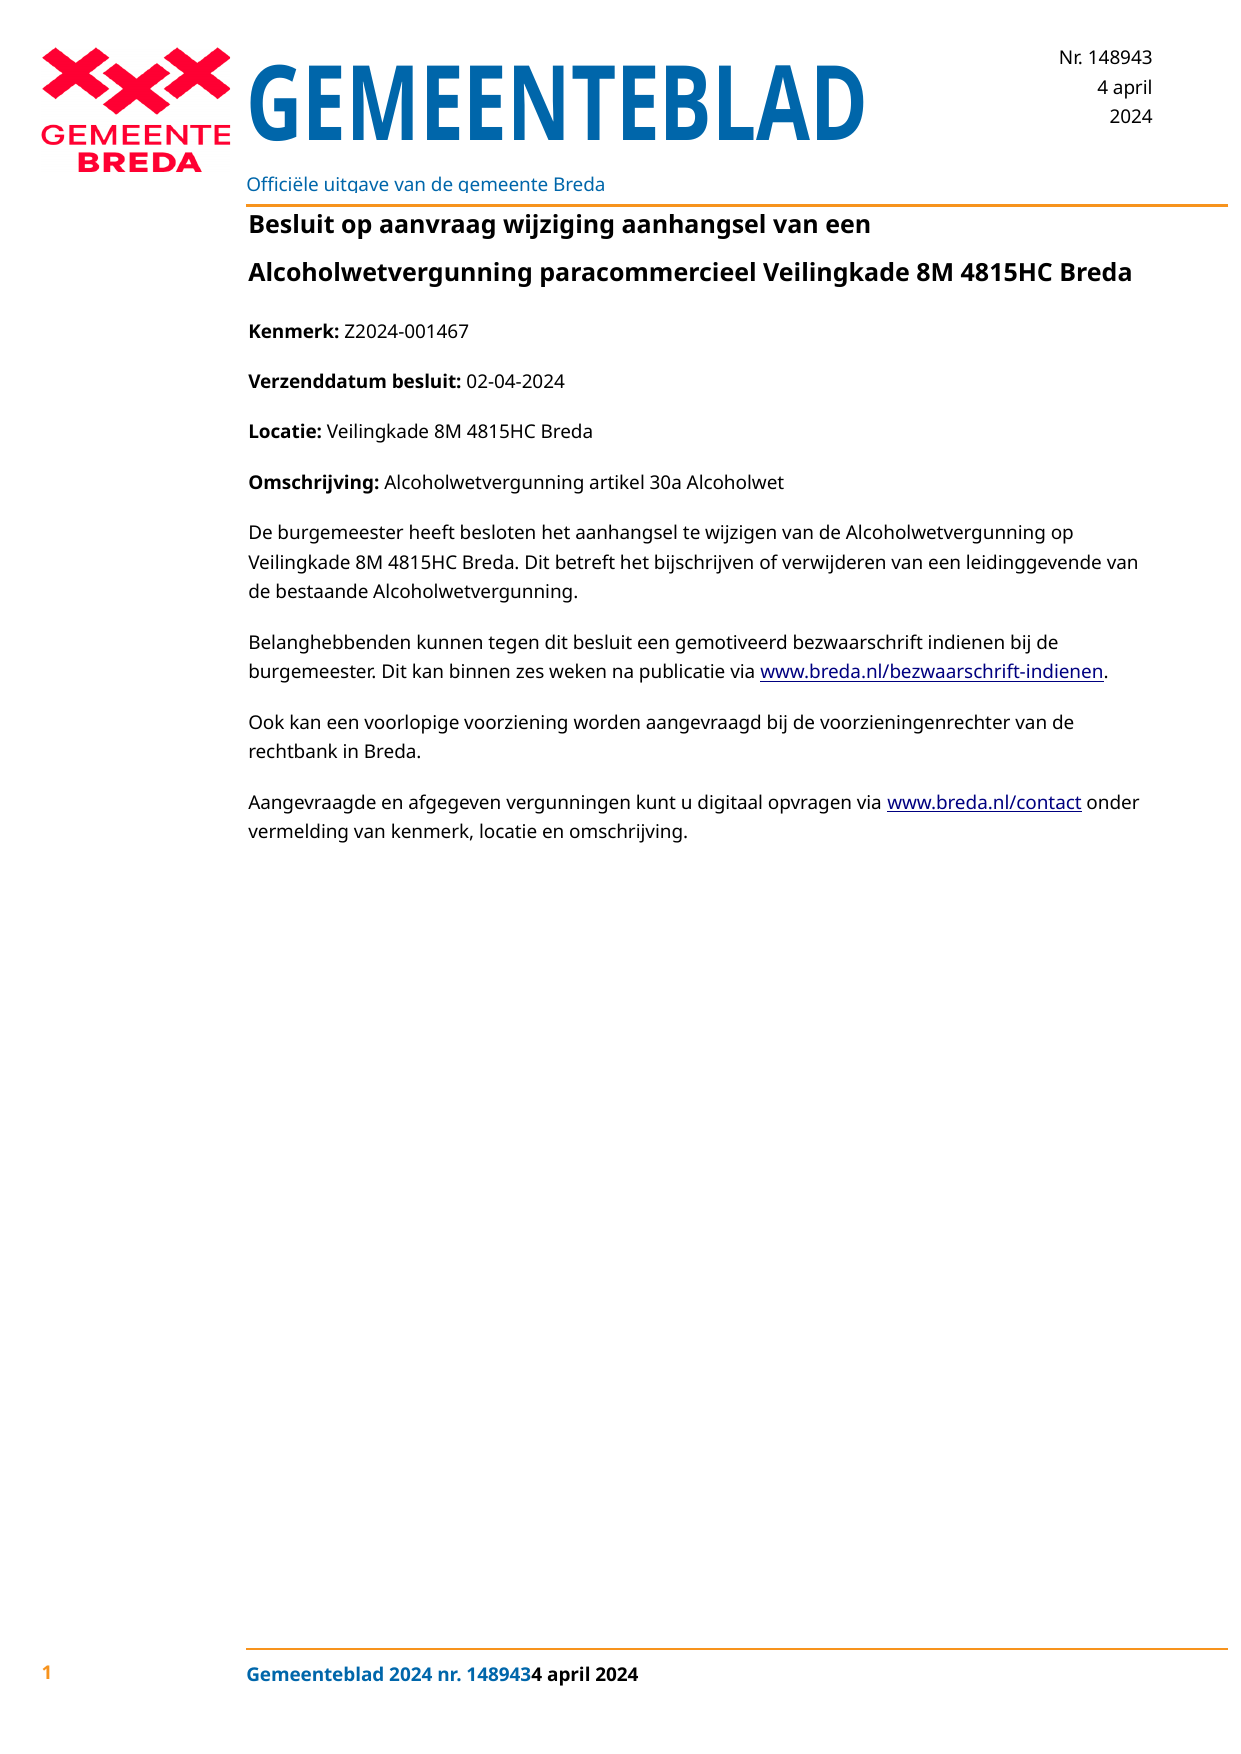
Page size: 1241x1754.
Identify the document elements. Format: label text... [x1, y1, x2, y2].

text Besluit op aanvraag wijziging aanhangsel van een Alcoholwetvergunning paracommercieel Veilingkade 8M 4815HC Breda [248, 207, 1152, 288]
text Omschrijving: Alcoholwetvergunning artikel 30a Alcoholwet [248, 469, 1152, 495]
text Aangevraagde en afgegeven vergunningen kunt u digitaal opvragen via www.breda.nl/contact onder vermelding van kenmerk, locatie en omschrijving. [248, 789, 1152, 844]
text De burgemeester heeft besloten het aanhangsel te wijzigen van de Alcoholwetvergunning op Veilingkade 8M 4815HC Breda. Dit betreft het bijschrijven of verwijderen van een leidinggevende van de bestaande Alcoholwetvergunning. [248, 519, 1152, 604]
text Kenmerk: Z2024-001467 [248, 318, 1152, 344]
text Belanghebbenden kunnen tegen dit besluit een gemotiveerd bezwaarschrift indienen bij de burgemeester. Dit kan binnen zes weken na publicatie via www.breda.nl/bezwaarschrift-indienen. [248, 629, 1152, 684]
text Ook kan een voorlopige voorziening worden aangevraagd bij de voorzieningenrechter van de rechtbank in Breda. [248, 709, 1152, 764]
text Locatie: Veilingkade 8M 4815HC Breda [248, 419, 1152, 444]
text Verzenddatum besluit: 02-04-2024 [248, 368, 1152, 394]
picture [41, 47, 231, 172]
